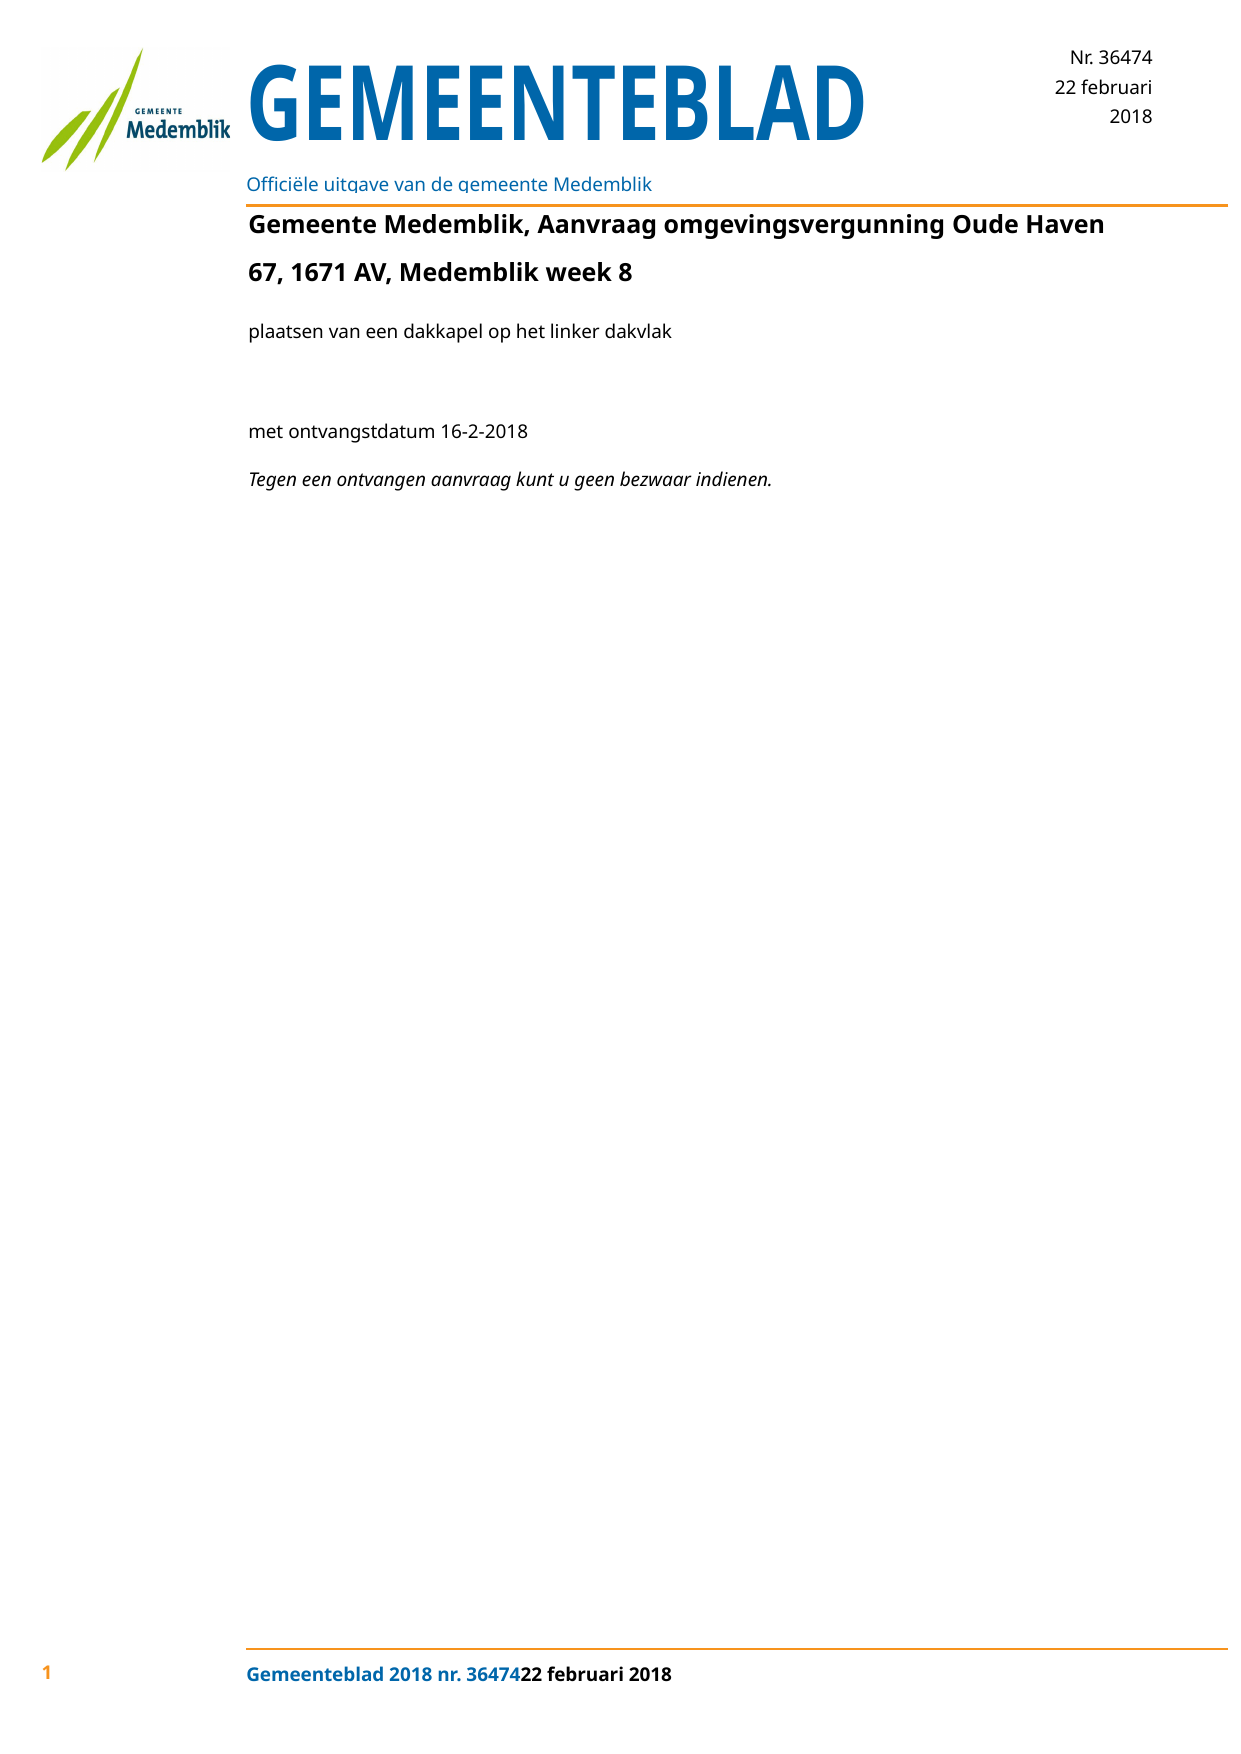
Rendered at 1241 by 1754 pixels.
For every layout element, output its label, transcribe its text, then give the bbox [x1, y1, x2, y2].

text Tegen een ontvangen aanvraag kunt u geen bezwaar indienen. [248, 467, 1152, 492]
picture [41, 47, 231, 172]
text plaatsen van een dakkapel op het linker dakvlak [248, 318, 1152, 344]
text Gemeente Medemblik, Aanvraag omgevingsvergunning Oude Haven 67, 1671 AV, Medemblik week 8 [248, 207, 1152, 288]
text met ontvangstdatum 16-2-2018 [248, 419, 1152, 444]
